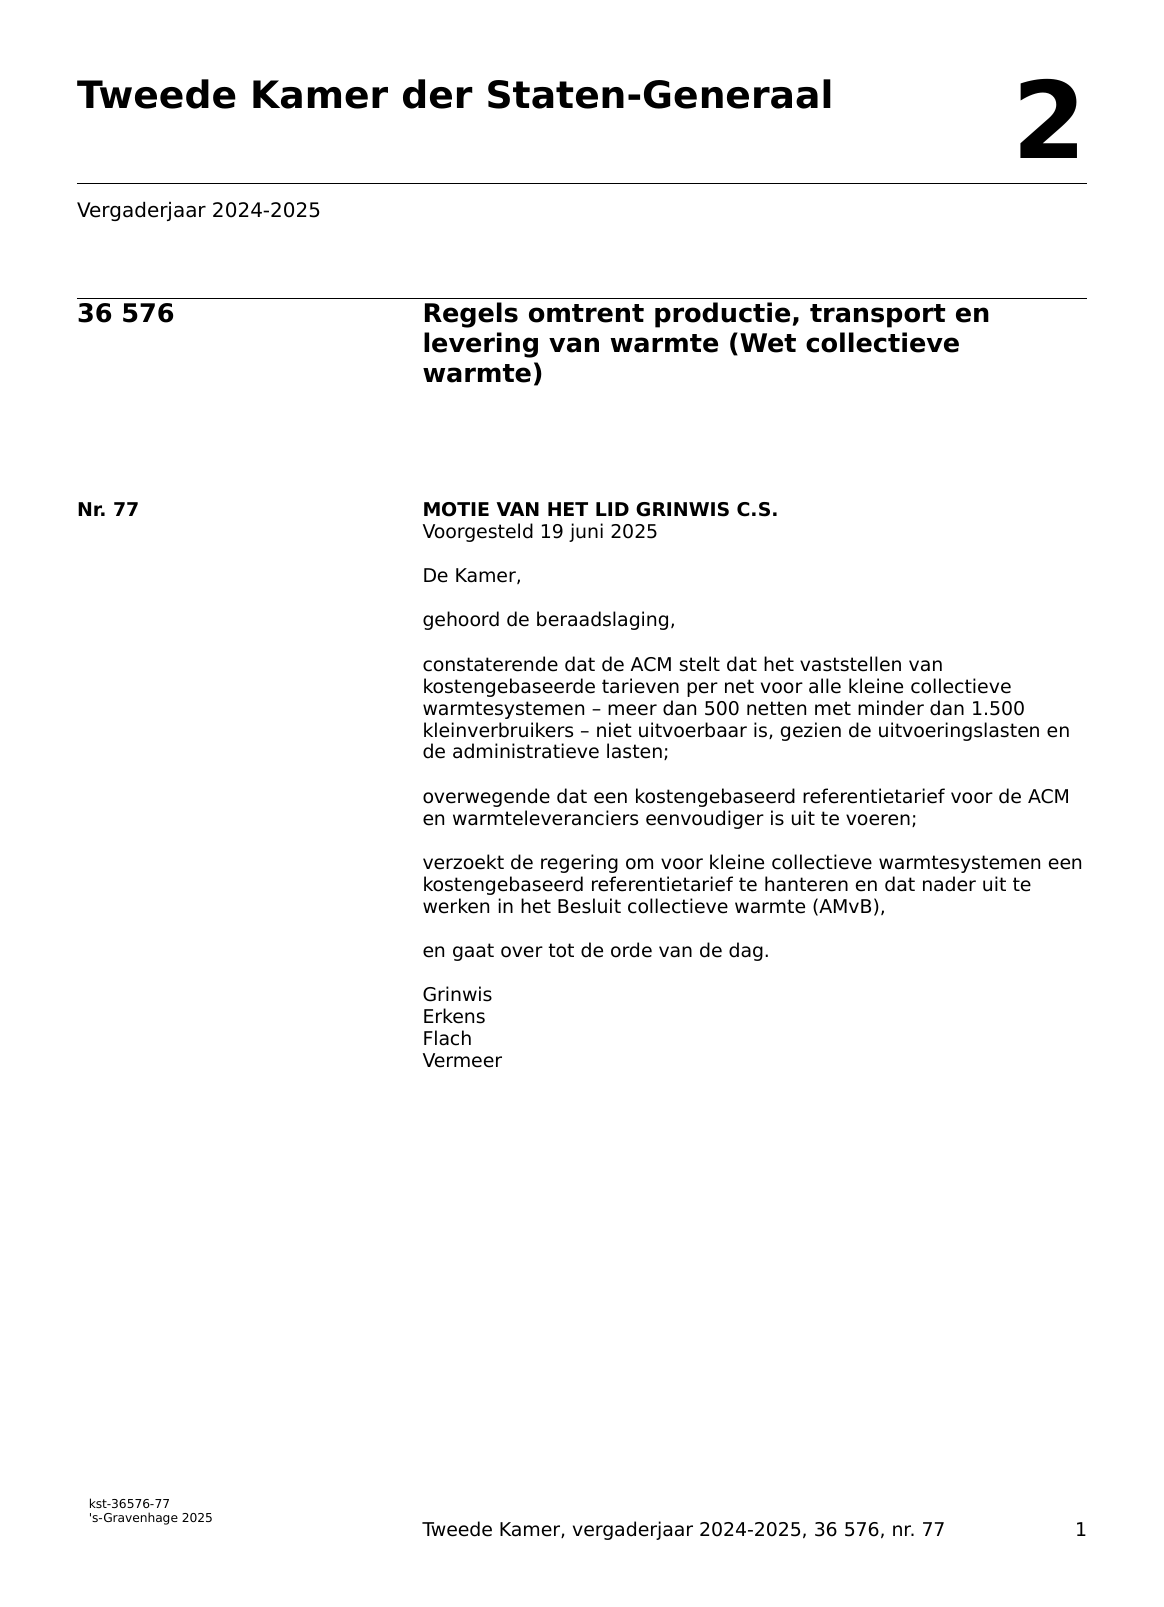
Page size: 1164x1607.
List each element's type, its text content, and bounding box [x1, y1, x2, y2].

text 's-Gravenhage 2025 [88, 1511, 323, 1525]
table_cell Vergaderjaar 2024-2025 [77, 184, 1087, 298]
text constaterende dat de ACM stelt dat het vaststellen van kostengebaseerde tarieven per net voor alle kleine collectieve warmtesystemen – meer dan 500 netten met minder dan 1.500 kleinverbruikers – niet uitvoerbaar is, gezien de uitvoeringslasten en de administratieve lasten; [422, 653, 1087, 763]
table_header Tweede Kamer der Staten-Generaal [77, 59, 886, 183]
text Voorgesteld 19 juni 2025 [422, 521, 1087, 543]
subtitle 36 576 Regels omtrent productie, transport en levering van warmte (Wet collectieve warmte) [77, 299, 1087, 388]
text Flach [422, 1028, 1087, 1050]
subtitle Nr. 77 MOTIE VAN HET LID GRINWIS C.S. [77, 499, 1087, 521]
text De Kamer, [422, 565, 1087, 587]
text Grinwis [422, 984, 1087, 1006]
text en gaat over tot de orde van de dag. [422, 940, 1087, 962]
text overwegende dat een kostengebaseerd referentietarief voor de ACM en warmteleveranciers eenvoudiger is uit te voeren; [422, 786, 1087, 829]
text verzoekt de regering om voor kleine collectieve warmtesystemen een kostengebaseerd referentietarief te hanteren en dat nader uit te werken in het Besluit collectieve warmte (AMvB), [422, 852, 1087, 918]
text Vermeer [422, 1050, 1087, 1072]
text kst-36576-77 [88, 1497, 323, 1511]
text Erkens [422, 1006, 1087, 1028]
text gehoord de beraadslaging, [422, 609, 1087, 631]
table_header 2 [886, 59, 1087, 183]
